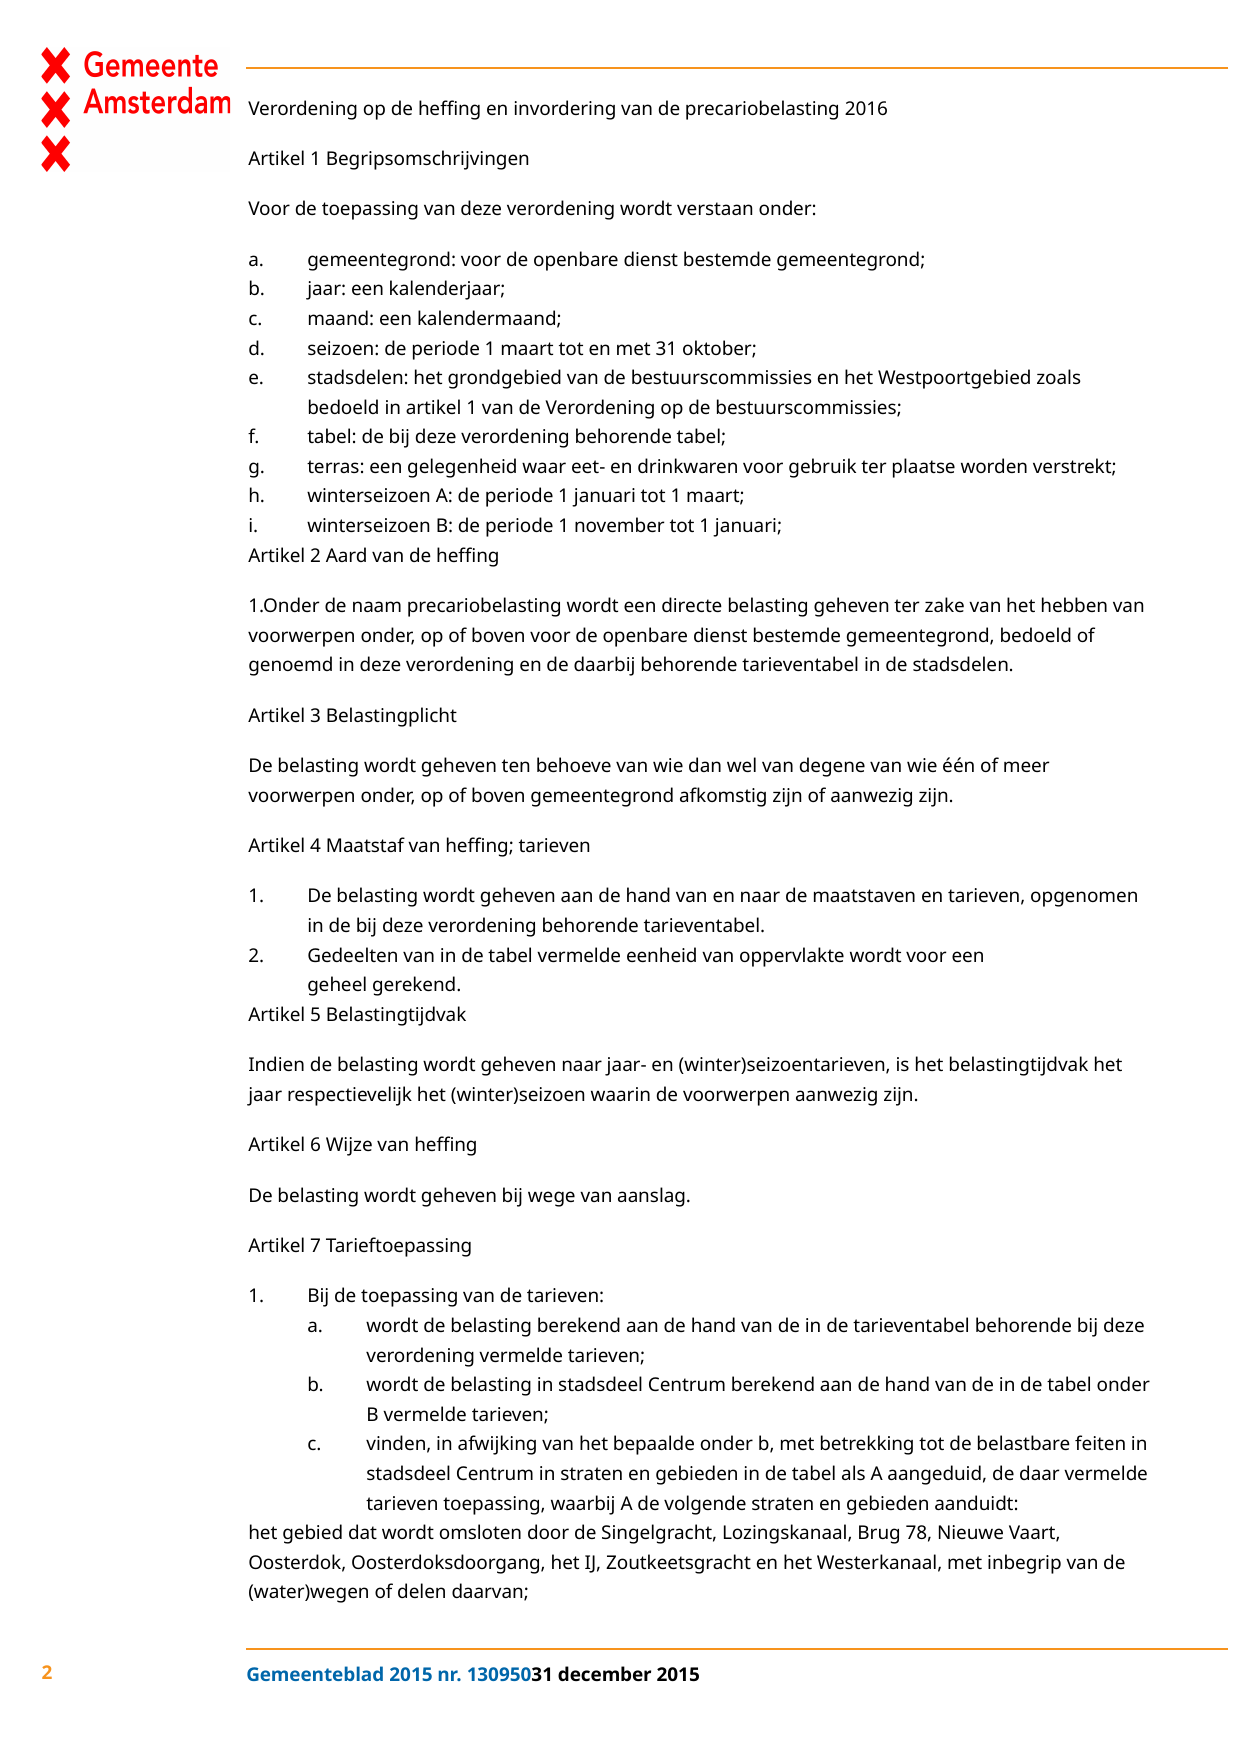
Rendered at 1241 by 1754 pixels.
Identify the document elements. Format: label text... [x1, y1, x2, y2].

text Artikel 2 Aard van de heffing [248, 542, 1152, 568]
list tabel: de bij deze verordening behorende tabel; [248, 423, 1152, 449]
list wordt de belasting in stadsdeel Centrum berekend aan de hand van de in de tabel onder B vermelde tarieven; [307, 1371, 1152, 1427]
list jaar: een kalenderjaar; [248, 276, 1152, 301]
list maand: een kalendermaand; [248, 305, 1152, 331]
text Verordening op de heffing en invordering van de precariobelasting 2016 [248, 95, 1152, 121]
list stadsdelen: het grondgebied van de bestuurscommissies en het Westpoortgebied zoals bedoeld in artikel 1 van de Verordening op de bestuurscommissies; [248, 364, 1152, 420]
text Indien de belasting wordt geheven naar jaar- en (winter)seizoentarieven, is het belastingtijdvak het jaar respectievelijk het (winter)seizoen waarin de voorwerpen aanwezig zijn. [248, 1051, 1152, 1107]
list Bij de toepassing van de tarieven: [248, 1283, 1152, 1308]
picture [41, 47, 231, 172]
text De belasting wordt geheven bij wege van aanslag. [248, 1182, 1152, 1208]
text 1.Onder de naam precariobelasting wordt een directe belasting geheven ter zake van het hebben van voorwerpen onder, op of boven voor de openbare dienst bestemde gemeentegrond, bedoeld of genoemd in deze verordening en de daarbij behorende tarieventabel in de stadsdelen. [248, 592, 1152, 677]
text het gebied dat wordt omsloten door de Singelgracht, Lozingskanaal, Brug 78, Nieuwe Vaart, Oosterdok, Oosterdoksdoorgang, het IJ, Zoutkeetsgracht en het Westerkanaal, met inbegrip van de (water)wegen of delen daarvan; [248, 1519, 1152, 1604]
list wordt de belasting berekend aan de hand van de in de tarieventabel behorende bij deze verordening vermelde tarieven; [307, 1312, 1152, 1368]
list winterseizoen A: de periode 1 januari tot 1 maart; [248, 483, 1152, 508]
text Artikel 1 Begripsomschrijvingen [248, 145, 1152, 171]
list seizoen: de periode 1 maart tot en met 31 oktober; [248, 335, 1152, 361]
list vinden, in afwijking van het bepaalde onder b, met betrekking tot de belastbare feiten in stadsdeel Centrum in straten en gebieden in de tabel als A aangeduid, de daar vermelde tarieven toepassing, waarbij A de volgende straten en gebieden aanduidt: [307, 1431, 1152, 1516]
list terras: een gelegenheid waar eet‑ en drinkwaren voor gebruik ter plaatse worden verstrekt; [248, 453, 1152, 479]
list De belasting wordt geheven aan de hand van en naar de maatstaven en tarieven, opgenomen in de bij deze verordening behorende tarieventabel. [248, 883, 1152, 938]
text Artikel 4 Maatstaf van heffing; tarieven [248, 832, 1152, 858]
text Artikel 5 Belastingtijdvak [248, 1001, 1152, 1027]
text De belasting wordt geheven ten behoeve van wie dan wel van degene van wie één of meer voorwerpen onder, op of boven gemeentegrond afkomstig zijn of aanwezig zijn. [248, 752, 1152, 808]
text Voor de toepassing van deze verordening wordt verstaan onder: [248, 196, 1152, 221]
list gemeentegrond: voor de openbare dienst bestemde gemeentegrond; [248, 246, 1152, 272]
text Artikel 6 Wijze van heffing [248, 1131, 1152, 1157]
list winterseizoen B: de periode 1 november tot 1 januari; [248, 512, 1152, 538]
list Gedeelten van in de tabel vermelde eenheid van oppervlakte wordt voor een [248, 942, 1152, 968]
text Artikel 7 Tarieftoepassing [248, 1232, 1152, 1258]
text Artikel 3 Belastingplicht [248, 702, 1152, 728]
list geheel gerekend. [248, 971, 1152, 997]
